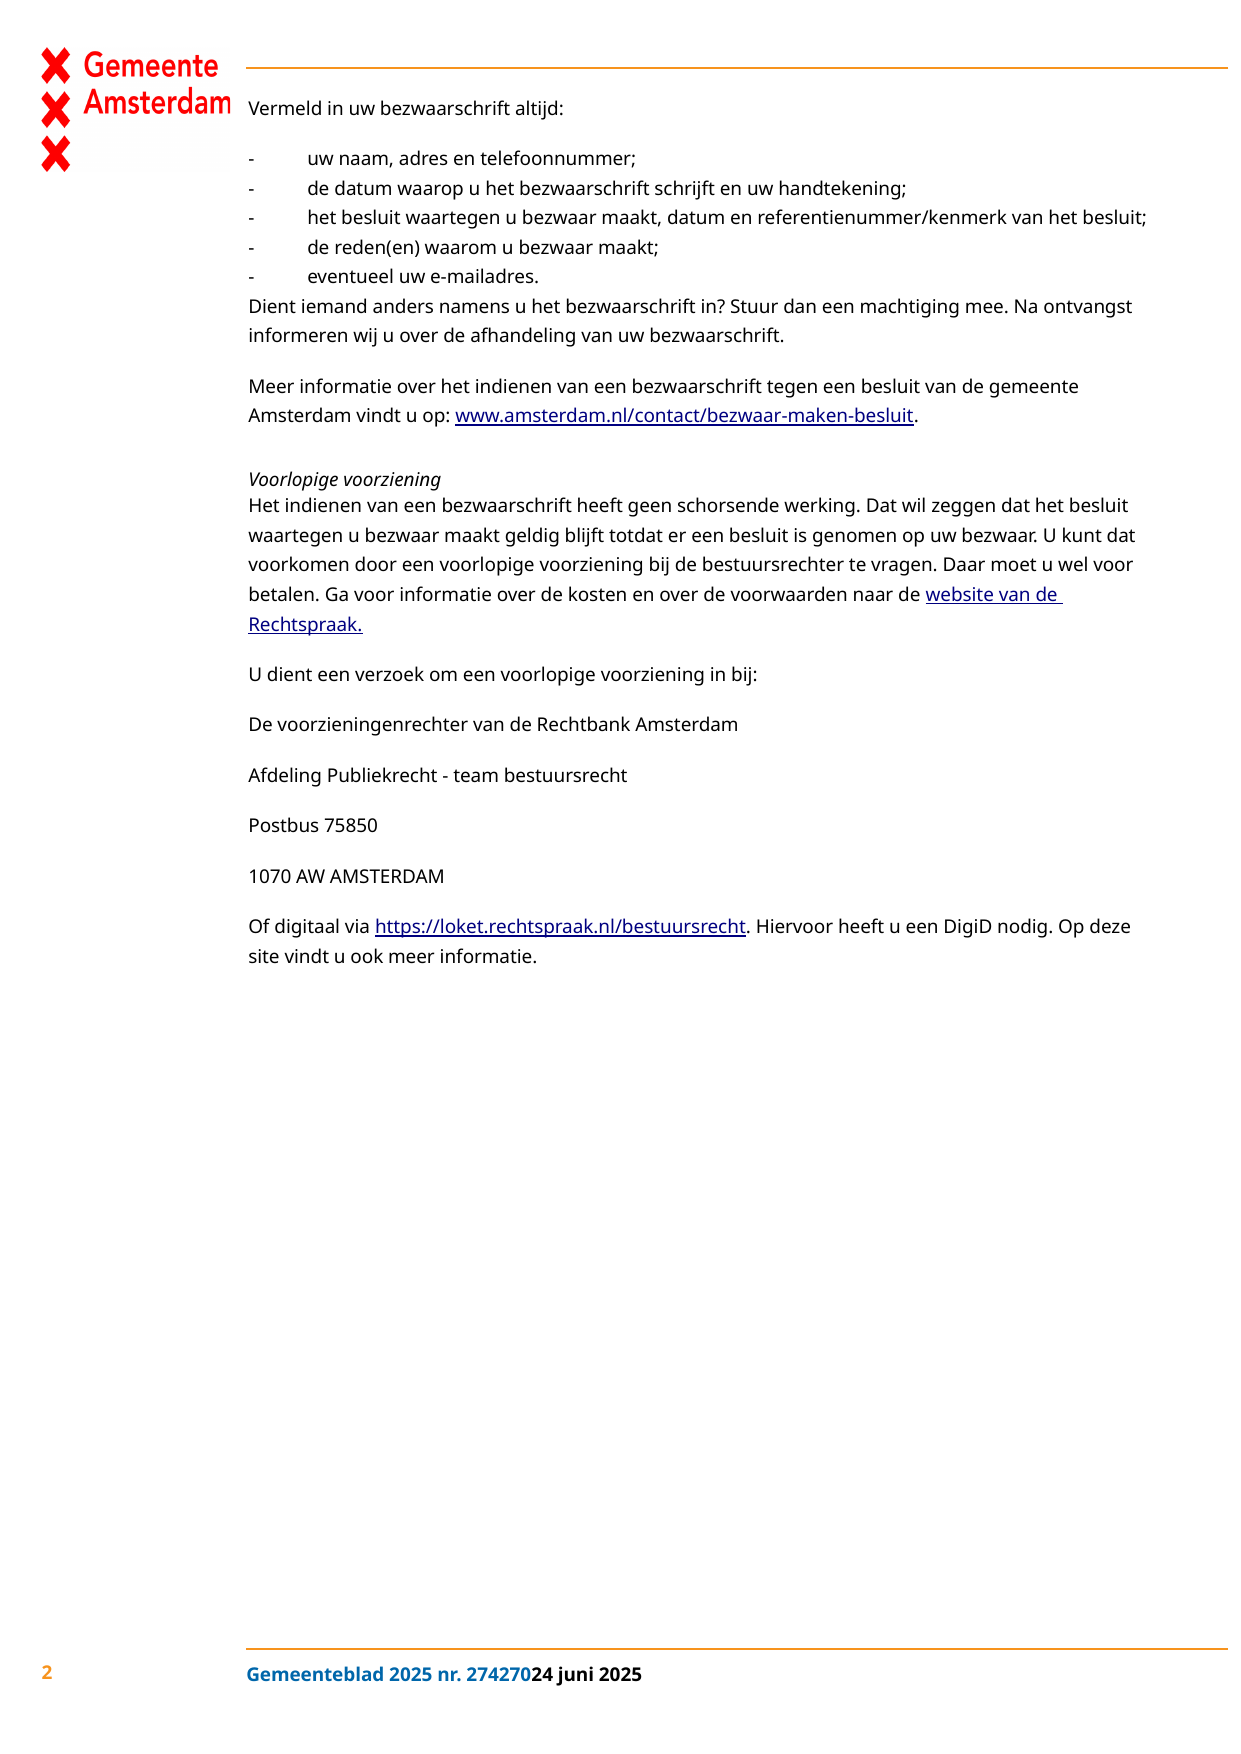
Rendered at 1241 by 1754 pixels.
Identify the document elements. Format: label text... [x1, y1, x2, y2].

text Het indienen van een bezwaarschrift heeft geen schorsende werking. Dat wil zeggen dat het besluit waartegen u bezwaar maakt geldig blijft totdat er een besluit is genomen op uw bezwaar. U kunt dat voorkomen door een voorlopige voorziening bij de bestuursrechter te vragen. Daar moet u wel voor betalen. Ga voor informatie over de kosten en over de voorwaarden naar de website van de Rechtspraak. [248, 492, 1152, 636]
text De voorzieningenrechter van de Rechtbank Amsterdam [248, 712, 1152, 737]
picture [41, 47, 231, 172]
list eventueel uw e-mailadres. [248, 263, 1152, 289]
list de reden(en) waarom u bezwaar maakt; [248, 234, 1152, 260]
text Dient iemand anders namens u het bezwaarschrift in? Stuur dan een machtiging mee. Na ontvangst informeren wij u over de afhandeling van uw bezwaarschrift. [248, 293, 1152, 348]
text Postbus 75850 [248, 812, 1152, 838]
text Voorlopige voorziening [248, 467, 1152, 492]
text Meer informatie over het indienen van een bezwaarschrift tegen een besluit van de gemeente Amsterdam vindt u op: www.amsterdam.nl/contact/bezwaar-maken-besluit. [248, 373, 1152, 428]
list het besluit waartegen u bezwaar maakt, datum en referentienummer/kenmerk van het besluit; [248, 204, 1152, 230]
text U dient een verzoek om een voorlopige voorziening in bij: [248, 661, 1152, 687]
list de datum waarop u het bezwaarschrift schrijft en uw handtekening; [248, 175, 1152, 201]
text Of digitaal via https://loket.rechtspraak.nl/bestuursrecht. Hiervoor heeft u een DigiD nodig. Op deze site vindt u ook meer informatie. [248, 913, 1152, 968]
list uw naam, adres en telefoonnummer; [248, 145, 1152, 171]
text 1070 AW AMSTERDAM [248, 863, 1152, 888]
text Vermeld in uw bezwaarschrift altijd: [248, 95, 1152, 121]
text Afdeling Publiekrecht - team bestuursrecht [248, 762, 1152, 788]
